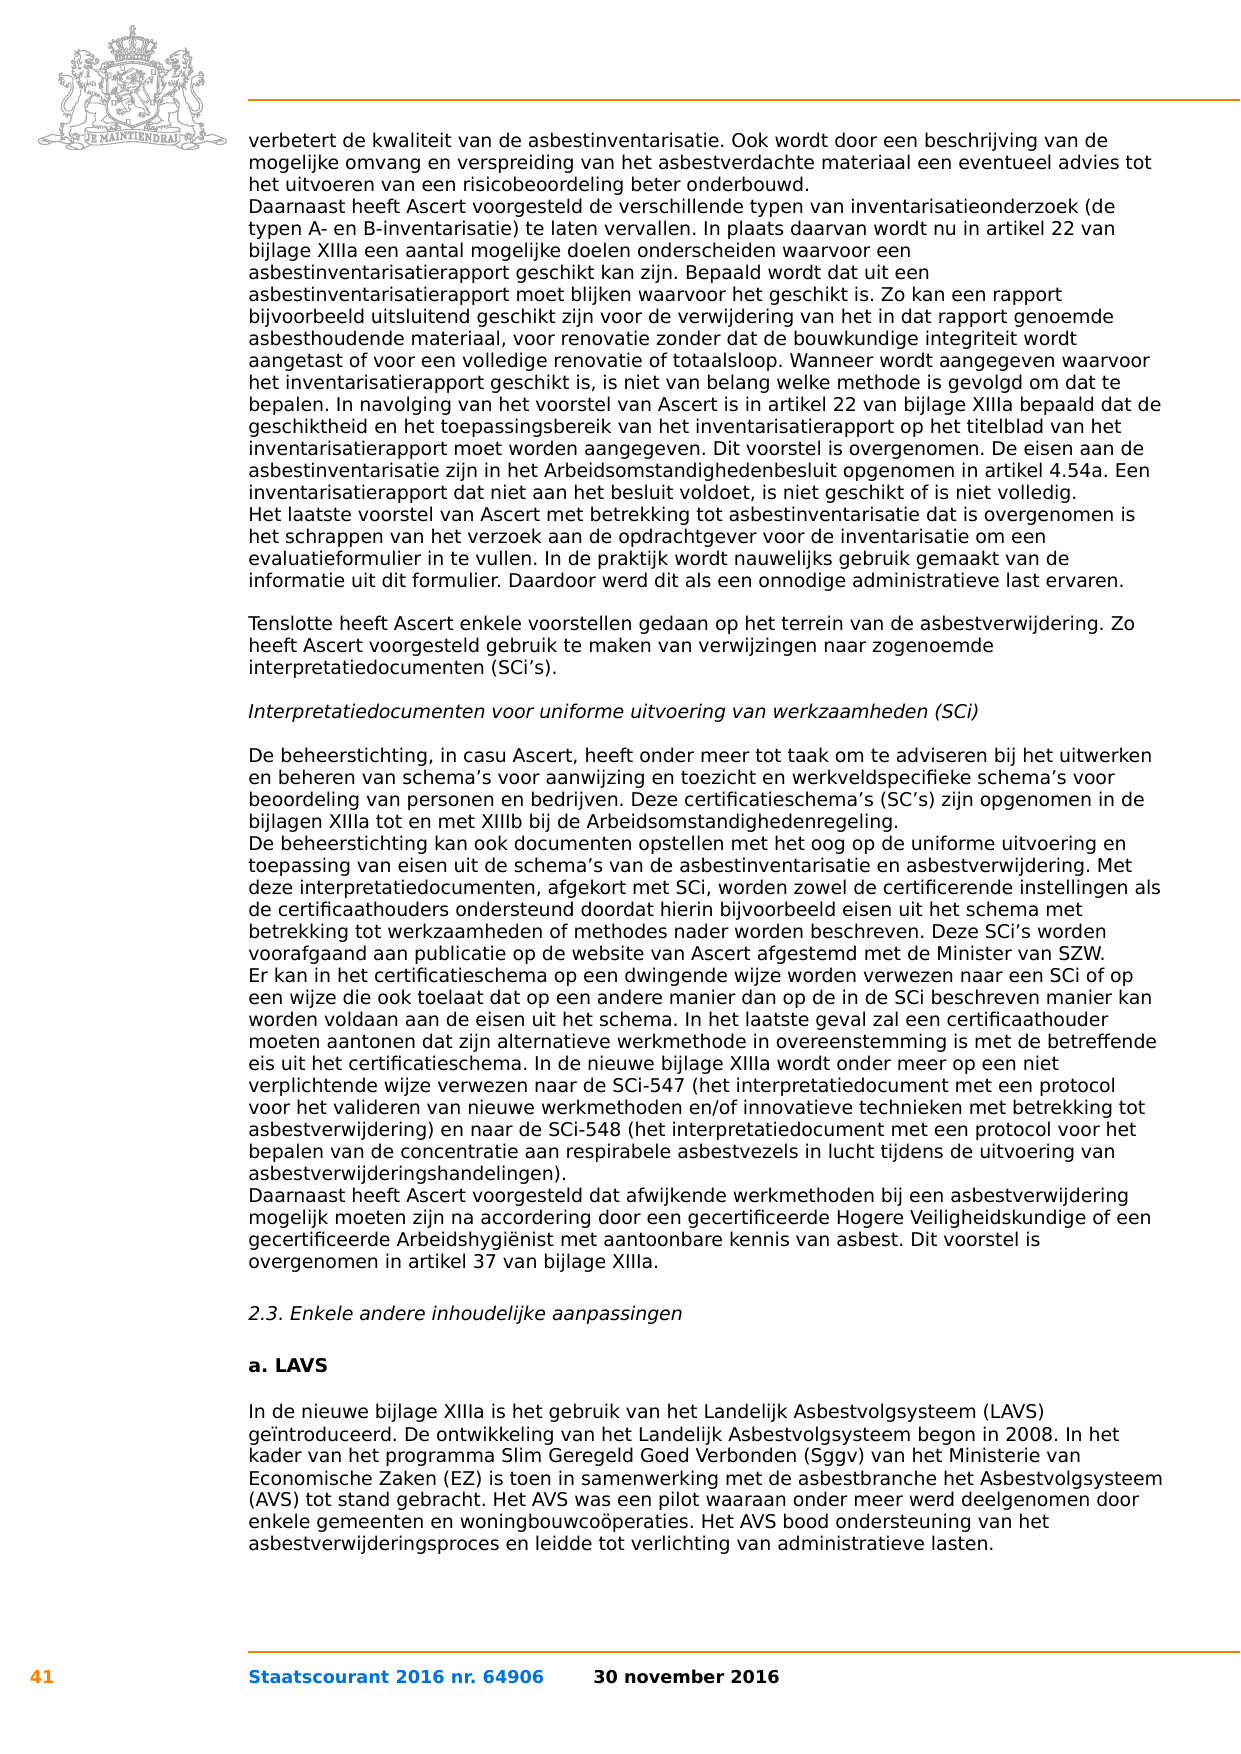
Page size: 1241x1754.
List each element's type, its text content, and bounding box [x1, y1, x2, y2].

picture [38, 25, 227, 150]
text Daarnaast heeft Ascert voorgesteld dat afwijkende werkmethoden bij een asbestverwijdering mogelijk moeten zijn na accordering door een gecertificeerde Hogere Veiligheidskundige of een gecertificeerde Arbeidshygiënist met aantoonbare kennis van asbest. Dit voorstel is overgenomen in artikel 37 van bijlage XIIIa. [248, 1184, 1163, 1272]
subtitle a. LAVS [248, 1354, 1163, 1376]
text Tenslotte heeft Ascert enkele voorstellen gedaan op het terrein van de asbestverwijdering. Zo heeft Ascert voorgesteld gebruik te maken van verwijzingen naar zogenoemde interpretatiedocumenten (SCi’s). [248, 613, 1163, 679]
subtitle Interpretatiedocumenten voor uniforme uitvoering van werkzaamheden (SCi) [248, 701, 1163, 723]
text De beheerstichting, in casu Ascert, heeft onder meer tot taak om te adviseren bij het uitwerken en beheren van schema’s voor aanwijzing en toezicht en werkveldspecifieke schema’s voor beoordeling van personen en bedrijven. Deze certificatieschema’s (SC’s) zijn opgenomen in de bijlagen XIIIa tot en met XIIIb bij de Arbeidsomstandighedenregeling. [248, 745, 1163, 833]
text De beheerstichting kan ook documenten opstellen met het oog op de uniforme uitvoering en toepassing van eisen uit de schema’s van de asbestinventarisatie en asbestverwijdering. Met deze interpretatiedocumenten, afgekort met SCi, worden zowel de certificerende instellingen als de certificaathouders ondersteund doordat hierin bijvoorbeeld eisen uit het schema met betrekking tot werkzaamheden of methodes nader worden beschreven. Deze SCi’s worden voorafgaand aan publicatie op de website van Ascert afgestemd met de Minister van SZW. [248, 833, 1163, 965]
subtitle 2.3. Enkele andere inhoudelijke aanpassingen [248, 1302, 1163, 1324]
text Daarnaast heeft Ascert voorgesteld de verschillende typen van inventarisatieonderzoek (de typen A- en B-inventarisatie) te laten vervallen. In plaats daarvan wordt nu in artikel 22 van bijlage XIIIa een aantal mogelijke doelen onderscheiden waarvoor een asbestinventarisatierapport geschikt kan zijn. Bepaald wordt dat uit een asbestinventarisatierapport moet blijken waarvoor het geschikt is. Zo kan een rapport bijvoorbeeld uitsluitend geschikt zijn voor de verwijdering van het in dat rapport genoemde asbesthoudende materiaal, voor renovatie zonder dat de bouwkundige integriteit wordt aangetast of voor een volledige renovatie of totaalsloop. Wanneer wordt aangegeven waarvoor het inventarisatierapport geschikt is, is niet van belang welke methode is gevolgd om dat te bepalen. In navolging van het voorstel van Ascert is in artikel 22 van bijlage XIIIa bepaald dat de geschiktheid en het toepassingsbereik van het inventarisatierapport op het titelblad van het inventarisatierapport moet worden aangegeven. Dit voorstel is overgenomen. De eisen aan de asbestinventarisatie zijn in het Arbeidsomstandighedenbesluit opgenomen in artikel 4.54a. Een inventarisatierapport dat niet aan het besluit voldoet, is niet geschikt of is niet volledig. [248, 196, 1163, 503]
text Het laatste voorstel van Ascert met betrekking tot asbestinventarisatie dat is overgenomen is het schrappen van het verzoek aan de opdrachtgever voor de inventarisatie om een evaluatieformulier in te vullen. In de praktijk wordt nauwelijks gebruik gemaakt van de informatie uit dit formulier. Daardoor werd dit als een onnodige administratieve last ervaren. [248, 503, 1163, 591]
text verbetert de kwaliteit van de asbestinventarisatie. Ook wordt door een beschrijving van de mogelijke omvang en verspreiding van het asbestverdachte materiaal een eventueel advies tot het uitvoeren van een risicobeoordeling beter onderbouwd. [248, 130, 1163, 196]
text In de nieuwe bijlage XIIIa is het gebruik van het Landelijk Asbestvolgsysteem (LAVS) geïntroduceerd. De ontwikkeling van het Landelijk Asbestvolgsysteem begon in 2008. In het kader van het programma Slim Geregeld Goed Verbonden (Sggv) van het Ministerie van Economische Zaken (EZ) is toen in samenwerking met de asbestbranche het Asbestvolgsysteem (AVS) tot stand gebracht. Het AVS was een pilot waaraan onder meer werd deelgenomen door enkele gemeenten en woningbouwcoöperaties. Het AVS bood ondersteuning van het asbestverwijderingsproces en leidde tot verlichting van administratieve lasten. [248, 1401, 1163, 1555]
text Er kan in het certificatieschema op een dwingende wijze worden verwezen naar een SCi of op een wijze die ook toelaat dat op een andere manier dan op de in de SCi beschreven manier kan worden voldaan aan de eisen uit het schema. In het laatste geval zal een certificaathouder moeten aantonen dat zijn alternatieve werkmethode in overeenstemming is met de betreffende eis uit het certificatieschema. In de nieuwe bijlage XIIIa wordt onder meer op een niet verplichtende wijze verwezen naar de SCi-547 (het interpretatiedocument met een protocol voor het valideren van nieuwe werkmethoden en/of innovatieve technieken met betrekking tot asbestverwijdering) en naar de SCi-548 (het interpretatiedocument met een protocol voor het bepalen van de concentratie aan respirabele asbestvezels in lucht tijdens de uitvoering van asbestverwijderingshandelingen). [248, 965, 1163, 1184]
